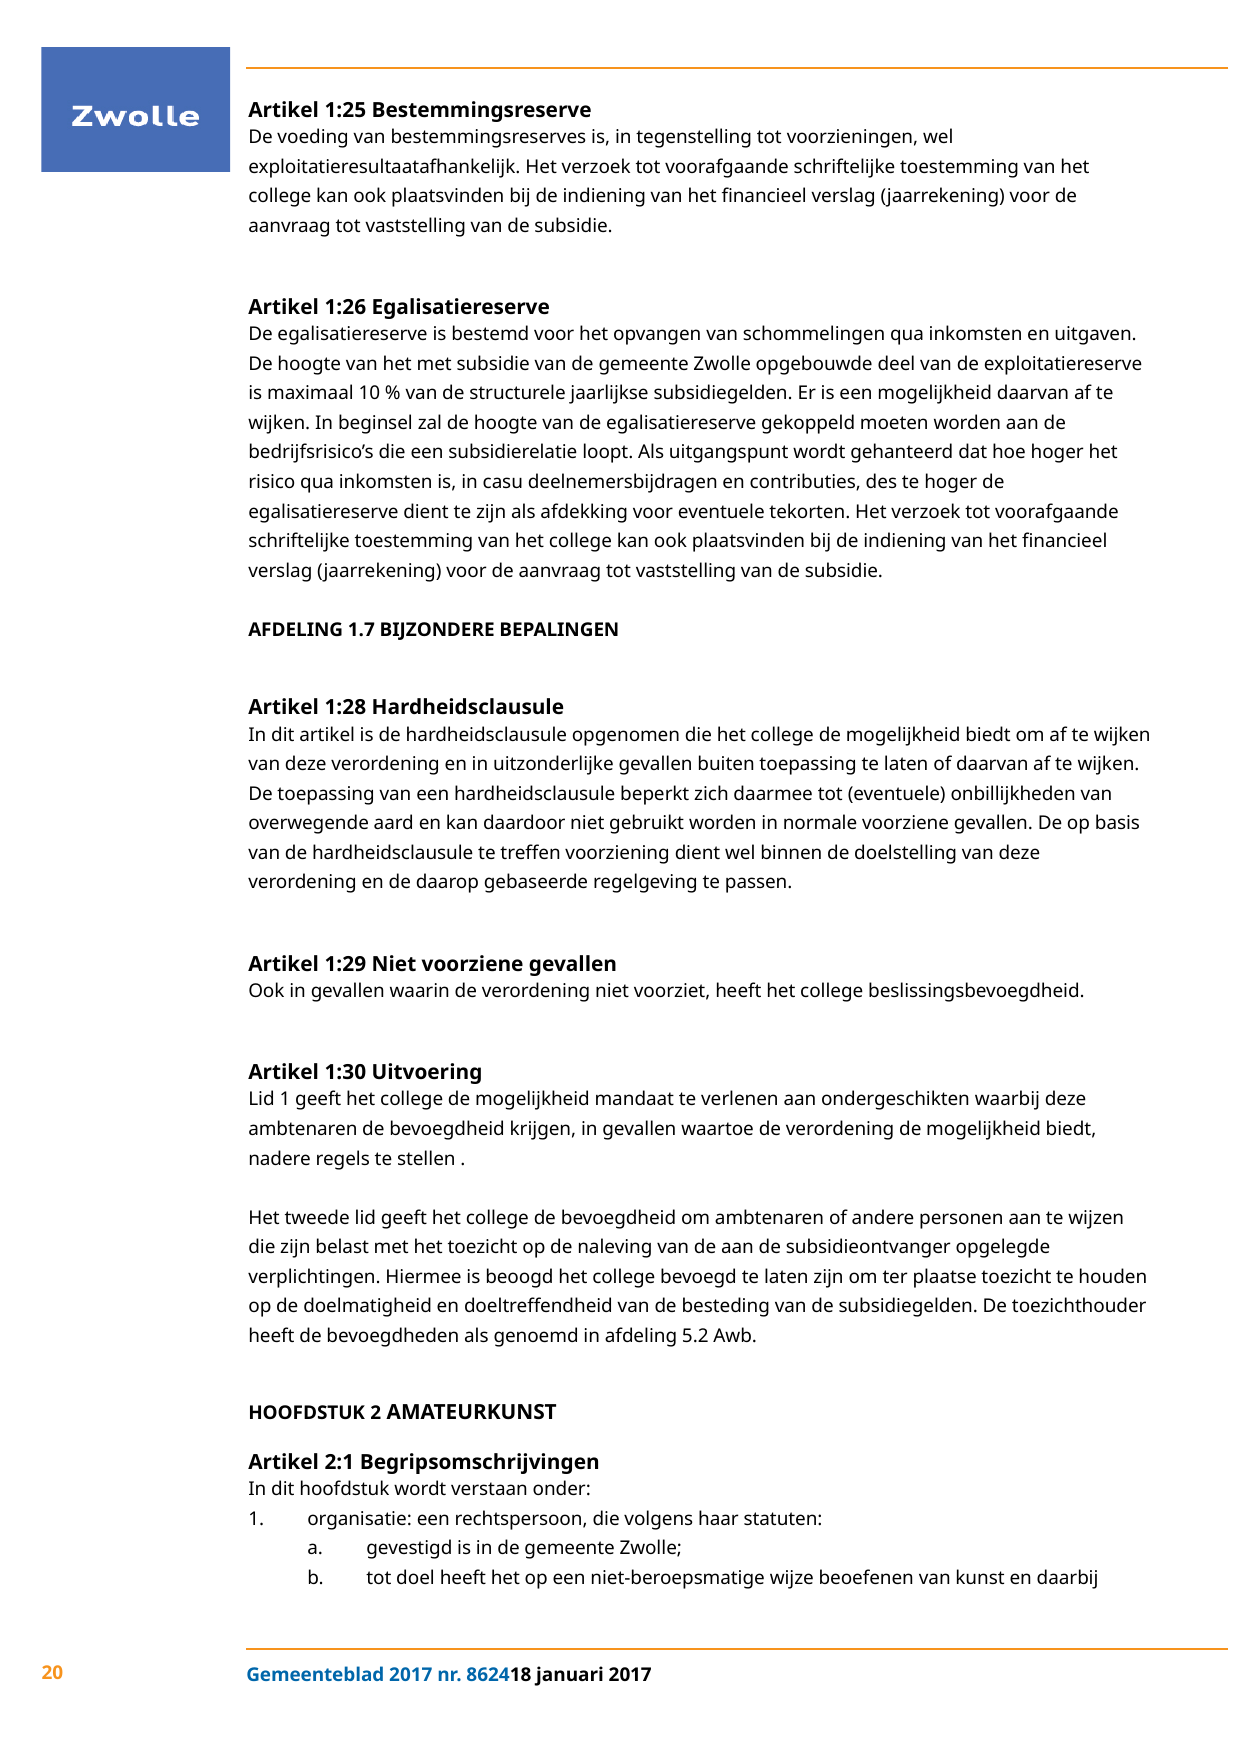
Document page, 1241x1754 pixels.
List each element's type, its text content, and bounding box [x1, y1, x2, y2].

text Artikel 2:1 Begripsomschrijvingen [248, 1447, 1152, 1475]
text AFDELING 1.7 BIJZONDERE BEPALINGEN [248, 616, 1152, 642]
picture [41, 47, 231, 172]
text De egalisatiereserve is bestemd voor het opvangen van schommelingen qua inkomsten en uitgaven. De hoogte van het met subsidie van de gemeente Zwolle opgebouwde deel van de exploitatiereserve is maximaal 10 % van de structurele jaarlijkse subsidiegelden. Er is een mogelijkheid daarvan af te wijken. In beginsel zal de hoogte van de egalisatiereserve gekoppeld moeten worden aan de bedrijfsrisico’s die een subsidierelatie loopt. Als uitgangspunt wordt gehanteerd dat hoe hoger het risico qua inkomsten is, in casu deelnemersbijdragen en contributies, des te hoger de egalisatiereserve dient te zijn als afdekking voor eventuele tekorten. Het verzoek tot voorafgaande schriftelijke toestemming van het college kan ook plaatsvinden bij de indiening van het financieel verslag (jaarrekening) voor de aanvraag tot vaststelling van de subsidie. [248, 320, 1152, 583]
text Artikel 1:30 Uitvoering [248, 1057, 1152, 1086]
text De voeding van bestemmingsreserves is, in tegenstelling tot voorzieningen, wel exploitatieresultaatafhankelijk. Het verzoek tot voorafgaande schriftelijke toestemming van het college kan ook plaatsvinden bij de indiening van het financieel verslag (jaarrekening) voor de aanvraag tot vaststelling van de subsidie. [248, 123, 1152, 238]
text In dit hoofdstuk wordt verstaan onder: [248, 1475, 1152, 1501]
text Artikel 1:28 Hardheidsclausule [248, 692, 1152, 721]
list organisatie: een rechtspersoon, die volgens haar statuten: [248, 1505, 1152, 1531]
text Ook in gevallen waarin de verordening niet voorziet, heeft het college beslissingsbevoegdheid. [248, 977, 1152, 1003]
list tot doel heeft het op een niet-beroepsmatige wijze beoefenen van kunst en daarbij [307, 1564, 1152, 1590]
list gevestigd is in de gemeente Zwolle; [307, 1534, 1152, 1560]
text Artikel 1:25 Bestemmingsreserve [248, 95, 1152, 123]
text Artikel 1:29 Niet voorziene gevallen [248, 949, 1152, 977]
text Het tweede lid geeft het college de bevoegdheid om ambtenaren of andere personen aan te wijzen die zijn belast met het toezicht op de naleving van de aan de subsidieontvanger opgelegde verplichtingen. Hiermee is beoogd het college bevoegd te laten zijn om ter plaatse toezicht te houden op de doelmatigheid en doeltreffendheid van de besteding van de subsidiegelden. De toezichthouder heeft de bevoegdheden als genoemd in afdeling 5.2 Awb. [248, 1204, 1152, 1348]
text Artikel 1:26 Egalisatiereserve [248, 292, 1152, 320]
text Lid 1 geeft het college de mogelijkheid mandaat te verlenen aan ondergeschikten waarbij deze ambtenaren de bevoegdheid krijgen, in gevallen waartoe de verordening de mogelijkheid biedt, nadere regels te stellen . [248, 1086, 1152, 1171]
text In dit artikel is de hardheidsclausule opgenomen die het college de mogelijkheid biedt om af te wijken van deze verordening en in uitzonderlijke gevallen buiten toepassing te laten of daarvan af te wijken. De toepassing van een hardheidsclausule beperkt zich daarmee tot (eventuele) onbillijkheden van overwegende aard en kan daardoor niet gebruikt worden in normale voorziene gevallen. De op basis van de hardheidsclausule te treffen voorziening dient wel binnen de doelstelling van deze verordening en de daarop gebaseerde regelgeving te passen. [248, 721, 1152, 894]
text HOOFDSTUK 2 AMATEURKUNST [248, 1397, 1152, 1426]
